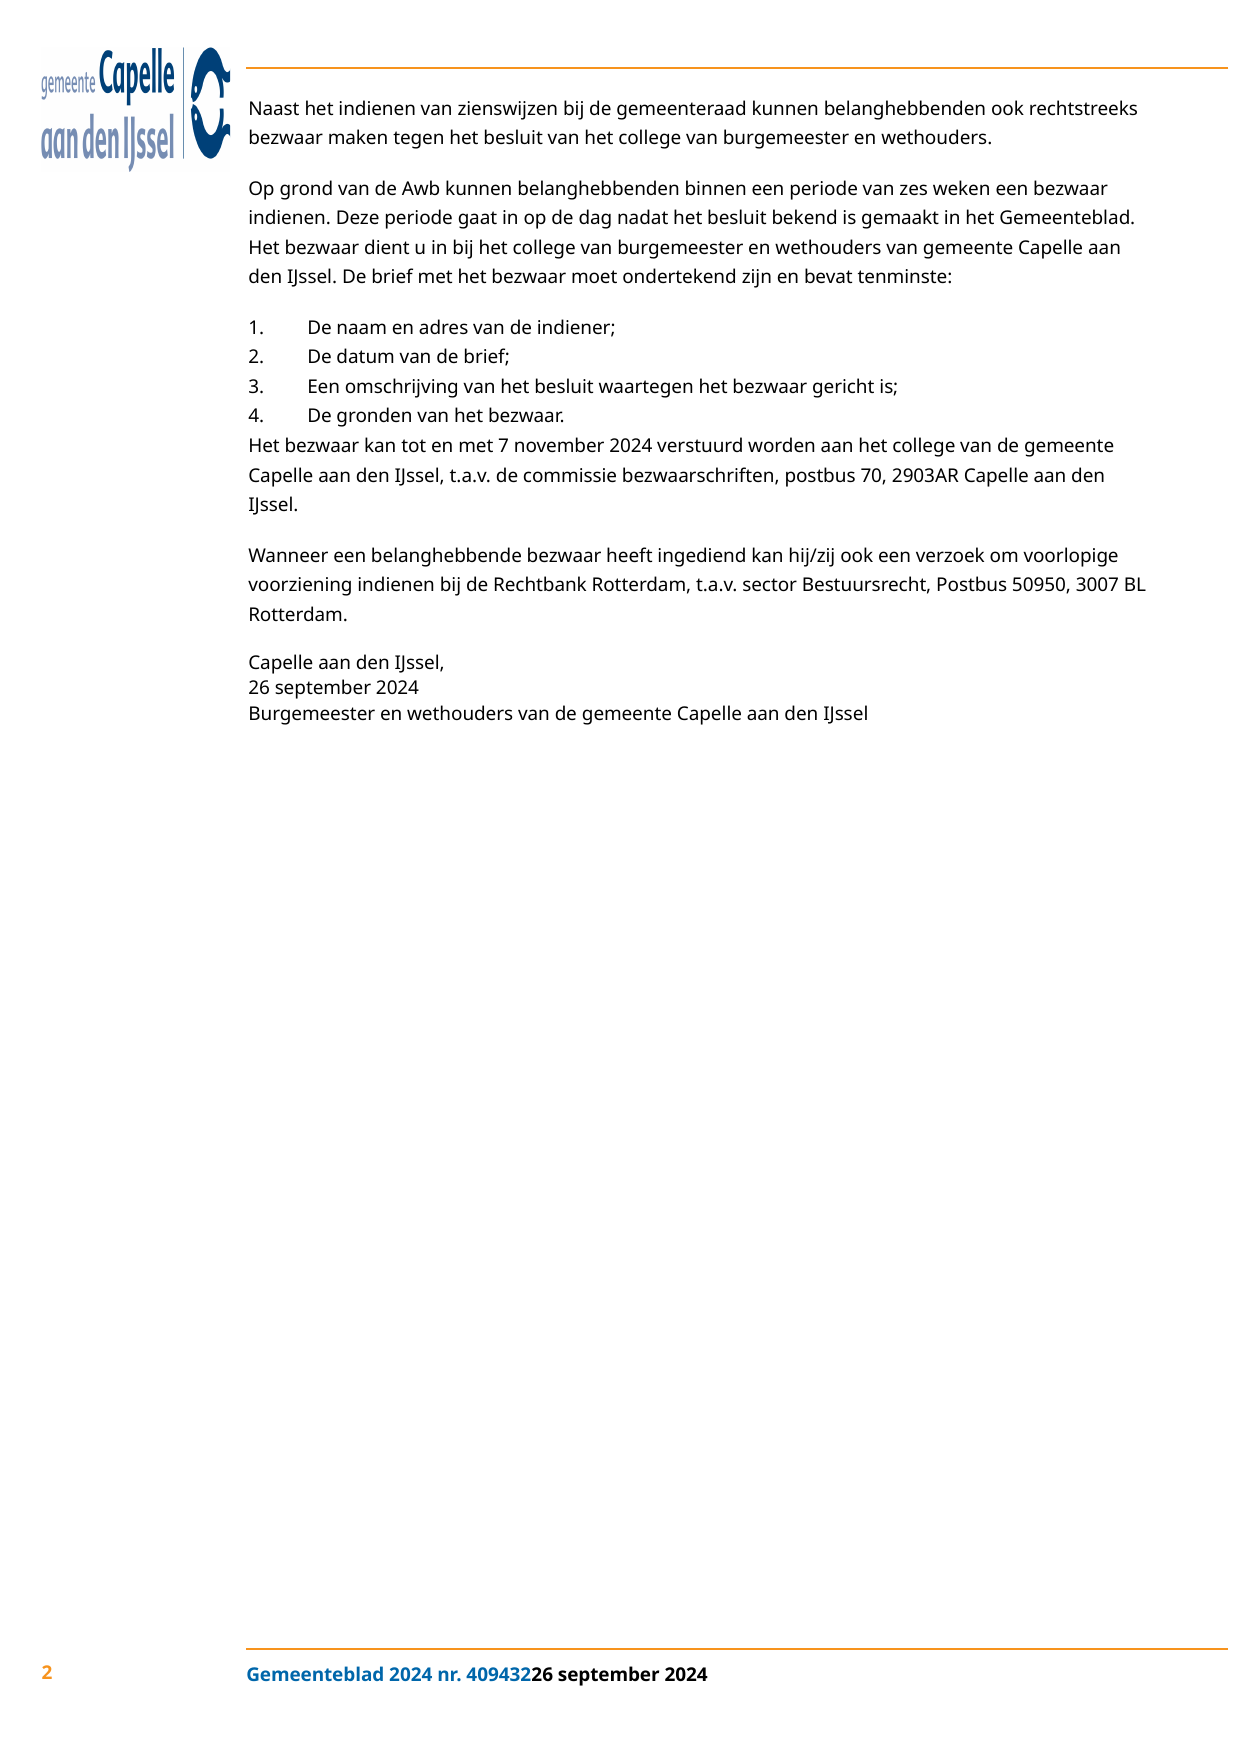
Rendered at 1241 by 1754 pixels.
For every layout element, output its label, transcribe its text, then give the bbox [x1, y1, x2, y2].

list De gronden van het bezwaar. [248, 403, 1152, 428]
text Op grond van de Awb kunnen belanghebbenden binnen een periode van zes weken een bezwaar indienen. Deze periode gaat in op de dag nadat het besluit bekend is gemaakt in het Gemeenteblad. Het bezwaar dient u in bij het college van burgemeester en wethouders van gemeente Capelle aan den IJssel. De brief met het bezwaar moet ondertekend zijn en bevat tenminste: [248, 175, 1152, 289]
text Capelle aan den IJssel, [248, 649, 1152, 674]
list De naam en adres van de indiener; [248, 314, 1152, 340]
text 26 september 2024 [248, 674, 1152, 700]
picture [41, 47, 231, 172]
list Een omschrijving van het besluit waartegen het bezwaar gericht is; [248, 373, 1152, 399]
text Burgemeester en wethouders van de gemeente Capelle aan den IJssel [248, 700, 1152, 726]
list De datum van de brief; [248, 343, 1152, 369]
text Het bezwaar kan tot en met 7 november 2024 verstuurd worden aan het college van de gemeente Capelle aan den IJssel, t.a.v. de commissie bezwaarschriften, postbus 70, 2903AR Capelle aan den IJssel. [248, 432, 1152, 517]
text Wanneer een belanghebbende bezwaar heeft ingediend kan hij/zij ook een verzoek om voorlopige voorziening indienen bij de Rechtbank Rotterdam, t.a.v. sector Bestuursrecht, Postbus 50950, 3007 BL Rotterdam. [248, 542, 1152, 627]
text Naast het indienen van zienswijzen bij de gemeenteraad kunnen belanghebbenden ook rechtstreeks bezwaar maken tegen het besluit van het college van burgemeester en wethouders. [248, 95, 1152, 150]
